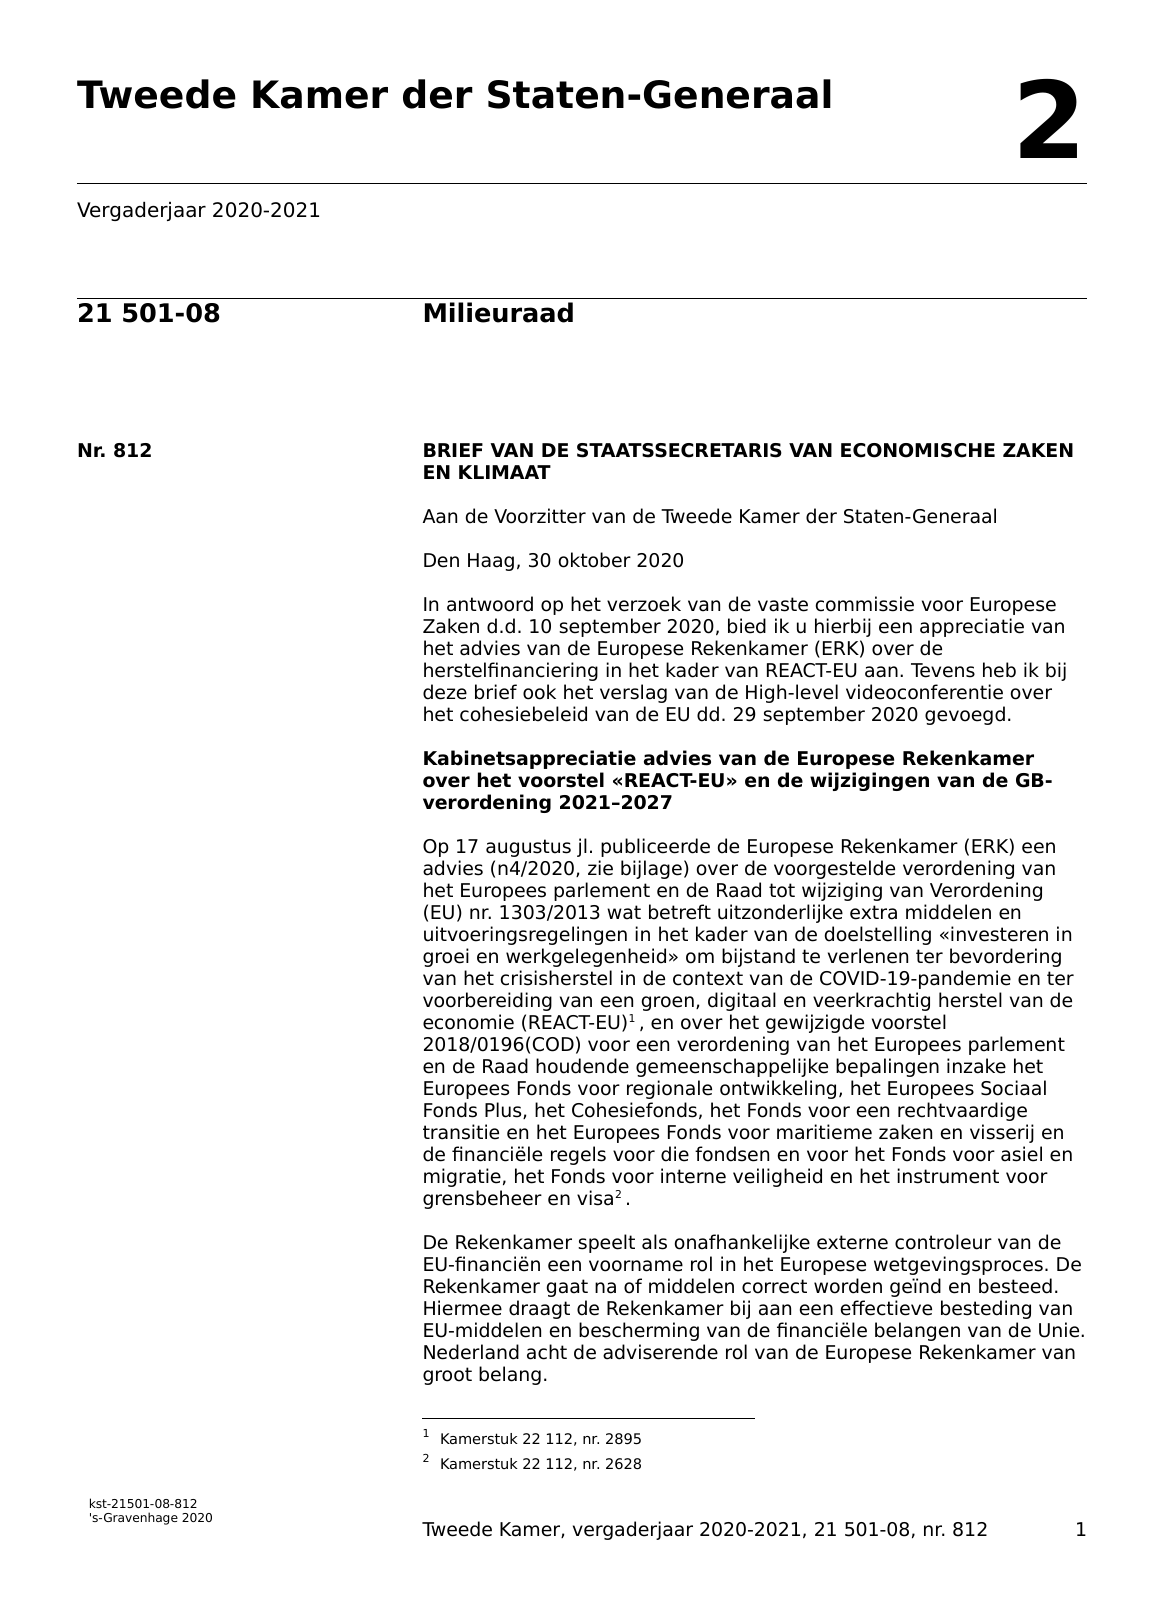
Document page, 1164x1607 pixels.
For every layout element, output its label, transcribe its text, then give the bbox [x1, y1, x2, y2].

text 's-Gravenhage 2020 [88, 1511, 323, 1525]
subtitle Nr. 812 BRIEF VAN DE STAATSSECRETARIS VAN ECONOMISCHE ZAKEN EN KLIMAAT [77, 440, 1087, 484]
table_header 2 [886, 59, 1087, 183]
text Den Haag, 30 oktober 2020 [422, 550, 1087, 572]
text Op 17 augustus jl. publiceerde de Europese Rekenkamer (ERK) een advies (n4/2020, zie bijlage) over de voorgestelde verordening van het Europees parlement en de Raad tot wijziging van Verordening (EU) nr. 1303/2013 wat betreft uitzonderlijke extra middelen en uitvoeringsregelingen in het kader van de doelstelling «investeren in groei en werkgelegenheid» om bijstand te verlenen ter bevordering van het crisisherstel in de context van de COVID-19-pandemie en ter voorbereiding van een groen, digitaal en veerkrachtig herstel van de economie (REACT-EU), en over het gewijzigde voorstel 2018/0196(COD) voor een verordening van het Europees parlement en de Raad houdende gemeenschappelijke bepalingen inzake het Europees Fonds voor regionale ontwikkeling, het Europees Sociaal Fonds Plus, het Cohesiefonds, het Fonds voor een rechtvaardige transitie en het Europees Fonds voor maritieme zaken en visserij en de financiële regels voor die fondsen en voor het Fonds voor asiel en migratie, het Fonds voor interne veiligheid en het instrument voor grensbeheer en visa. [422, 836, 1087, 1210]
text De Rekenkamer speelt als onafhankelijke externe controleur van de EU-financiën een voorname rol in het Europese wetgevingsproces. De Rekenkamer gaat na of middelen correct worden geïnd en besteed. Hiermee draagt de Rekenkamer bij aan een effectieve besteding van EU-middelen en bescherming van de financiële belangen van de Unie. Nederland acht de adviserende rol van de Europese Rekenkamer van groot belang. [422, 1232, 1087, 1386]
text In antwoord op het verzoek van de vaste commissie voor Europese Zaken d.d. 10 september 2020, bied ik u hierbij een appreciatie van het advies van de Europese Rekenkamer (ERK) over de herstelfinanciering in het kader van REACT-EU aan. Tevens heb ik bij deze brief ook het verslag van de High-level videoconferentie over het cohesiebeleid van de EU dd. 29 september 2020 gevoegd. [422, 594, 1087, 726]
table_header Tweede Kamer der Staten-Generaal [77, 59, 886, 183]
text Kamerstuk 22 112, nr. 2895 [422, 1427, 1087, 1449]
text Aan de Voorzitter van de Tweede Kamer der Staten-Generaal [422, 506, 1087, 528]
table_cell Vergaderjaar 2020-2021 [77, 184, 1087, 298]
subtitle 21 501-08 Milieuraad [77, 299, 1087, 329]
text Kamerstuk 22 112, nr. 2628 [422, 1452, 1087, 1474]
text kst-21501-08-812 [88, 1497, 323, 1511]
subtitle Kabinetsappreciatie advies van de Europese Rekenkamer over het voorstel «REACT-EU» en de wijzigingen van de GB-verordening 2021–2027 [422, 748, 1087, 814]
